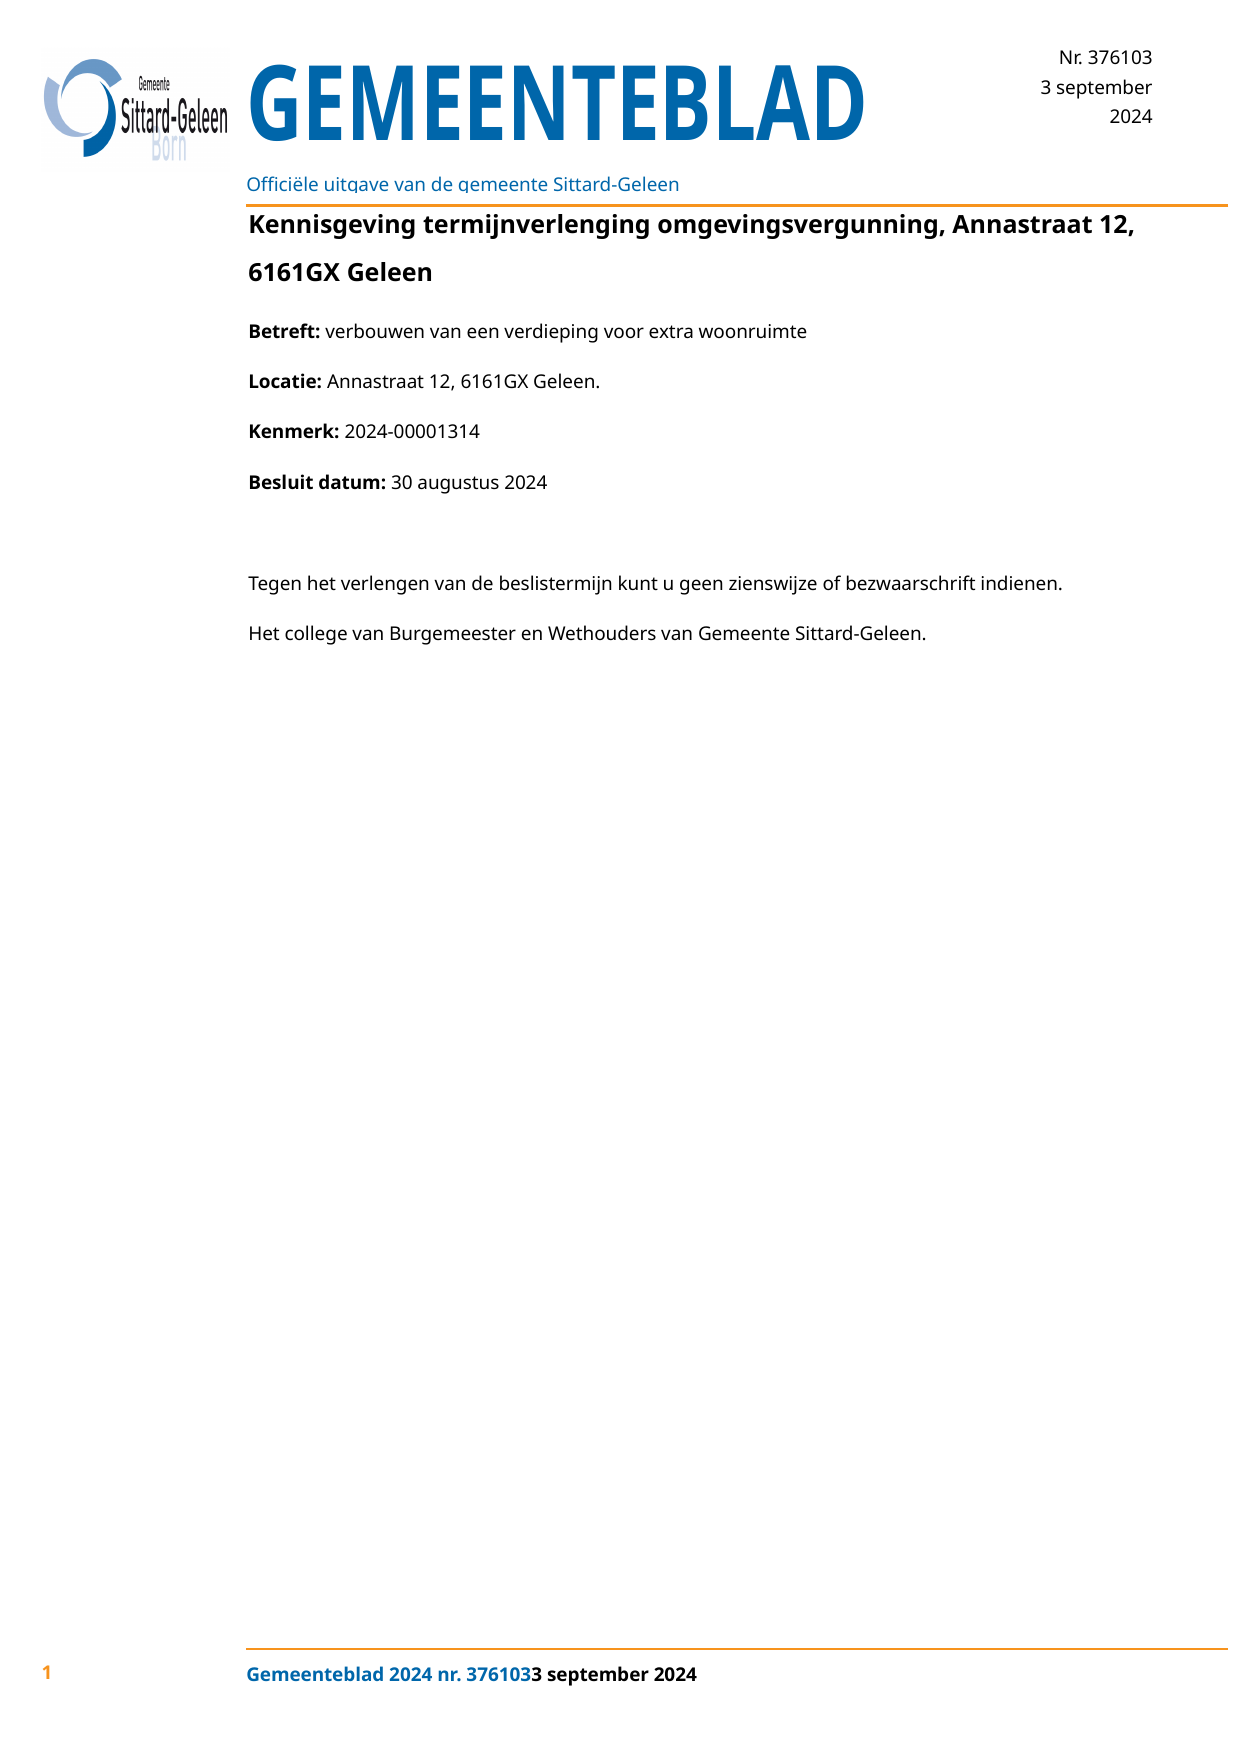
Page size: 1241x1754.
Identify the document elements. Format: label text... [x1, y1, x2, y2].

text Het college van Burgemeester en Wethouders van Gemeente Sittard-Geleen. [248, 620, 1152, 646]
text Tegen het verlengen van de beslistermijn kunt u geen zienswijze of bezwaarschrift indienen. [248, 570, 1152, 596]
text Locatie: Annastraat 12, 6161GX Geleen. [248, 368, 1152, 394]
text Kenmerk: 2024-00001314 [248, 419, 1152, 444]
picture [41, 47, 231, 172]
text Betreft: verbouwen van een verdieping voor extra woonruimte [248, 318, 1152, 344]
text Kennisgeving termijnverlenging omgevingsvergunning, Annastraat 12, 6161GX Geleen [248, 207, 1152, 288]
text Besluit datum: 30 augustus 2024 [248, 469, 1152, 495]
